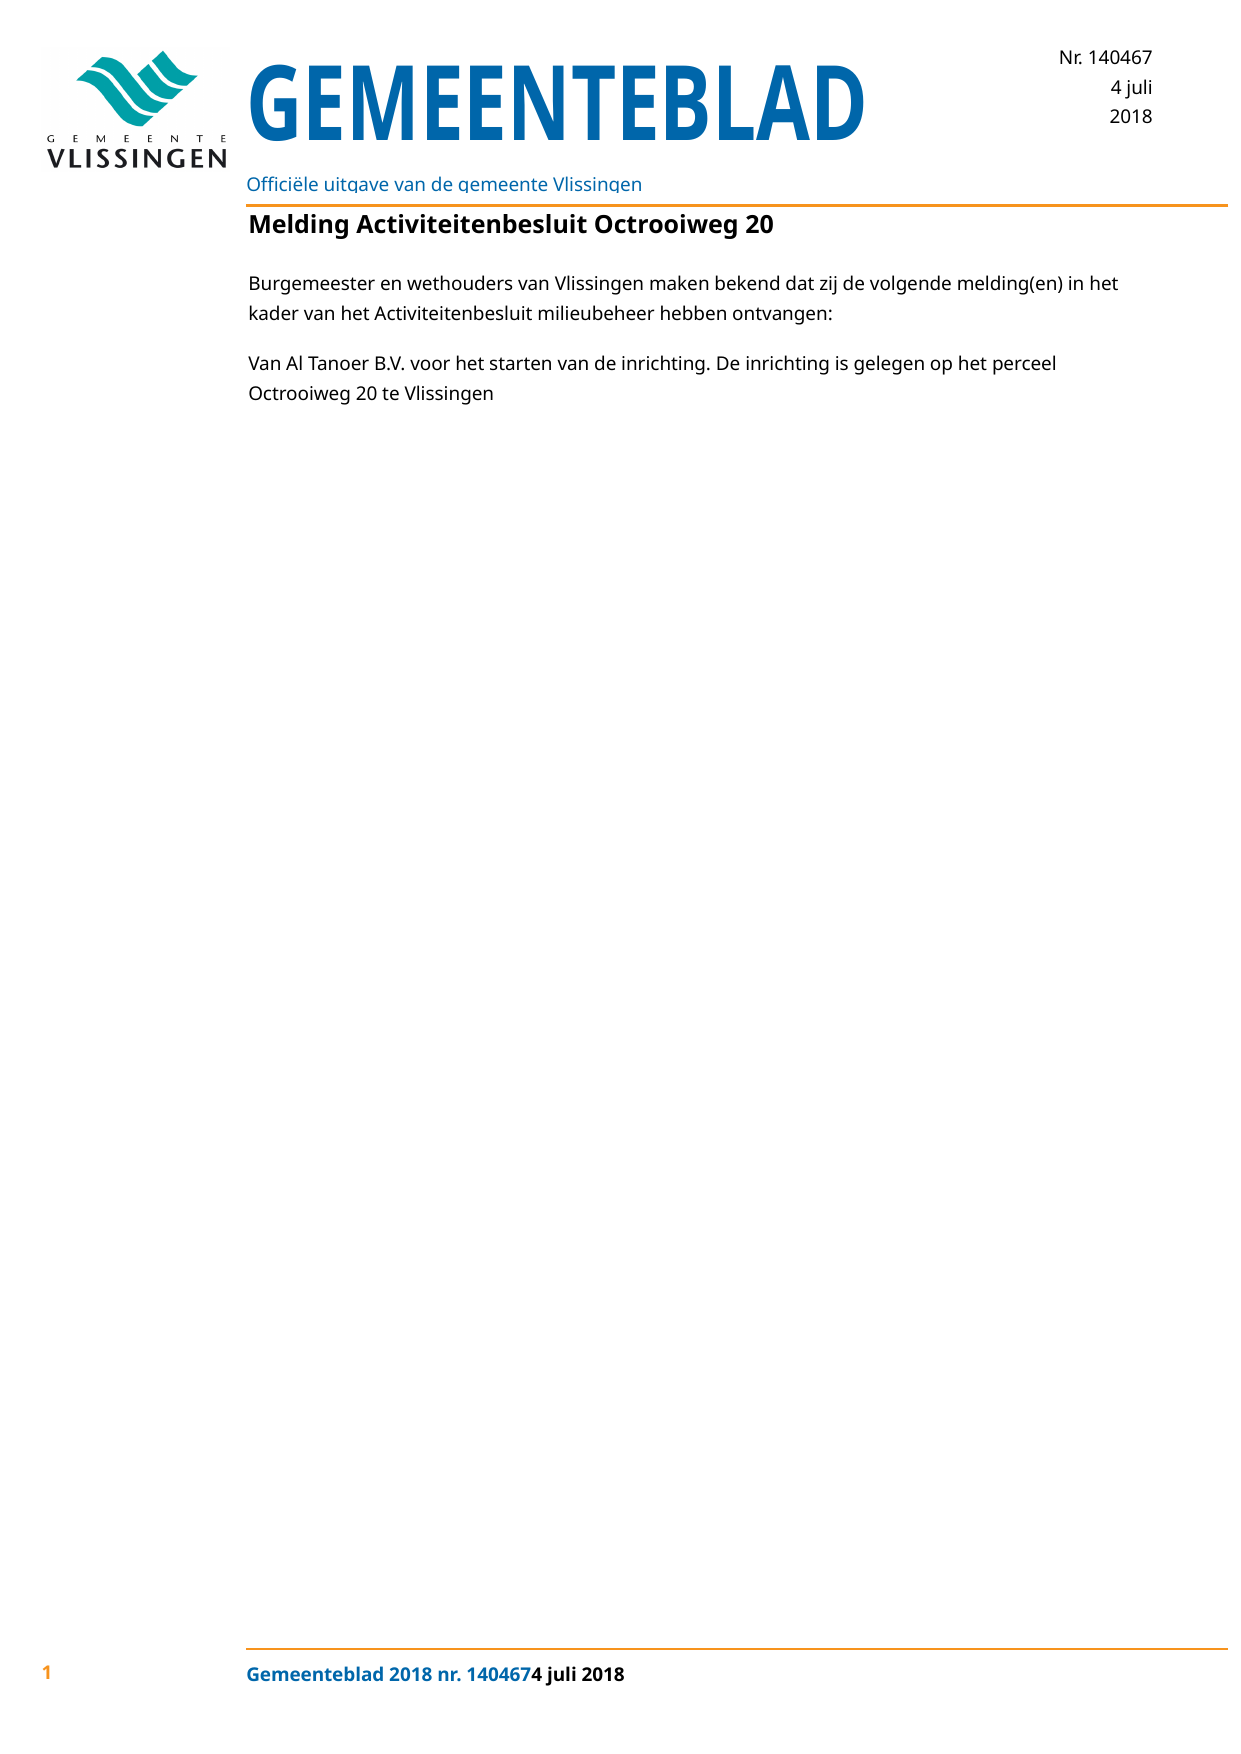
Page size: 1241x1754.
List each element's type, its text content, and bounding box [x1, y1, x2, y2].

text Melding Activiteitenbesluit Octrooiweg 20 [248, 207, 1152, 241]
picture [41, 47, 231, 172]
text Burgemeester en wethouders van Vlissingen maken bekend dat zij de volgende melding(en) in het kader van het Activiteitenbesluit milieubeheer hebben ontvangen: [248, 270, 1152, 326]
text Van Al Tanoer B.V. voor het starten van de inrichting. De inrichting is gelegen op het perceel Octrooiweg 20 te Vlissingen [248, 350, 1152, 406]
